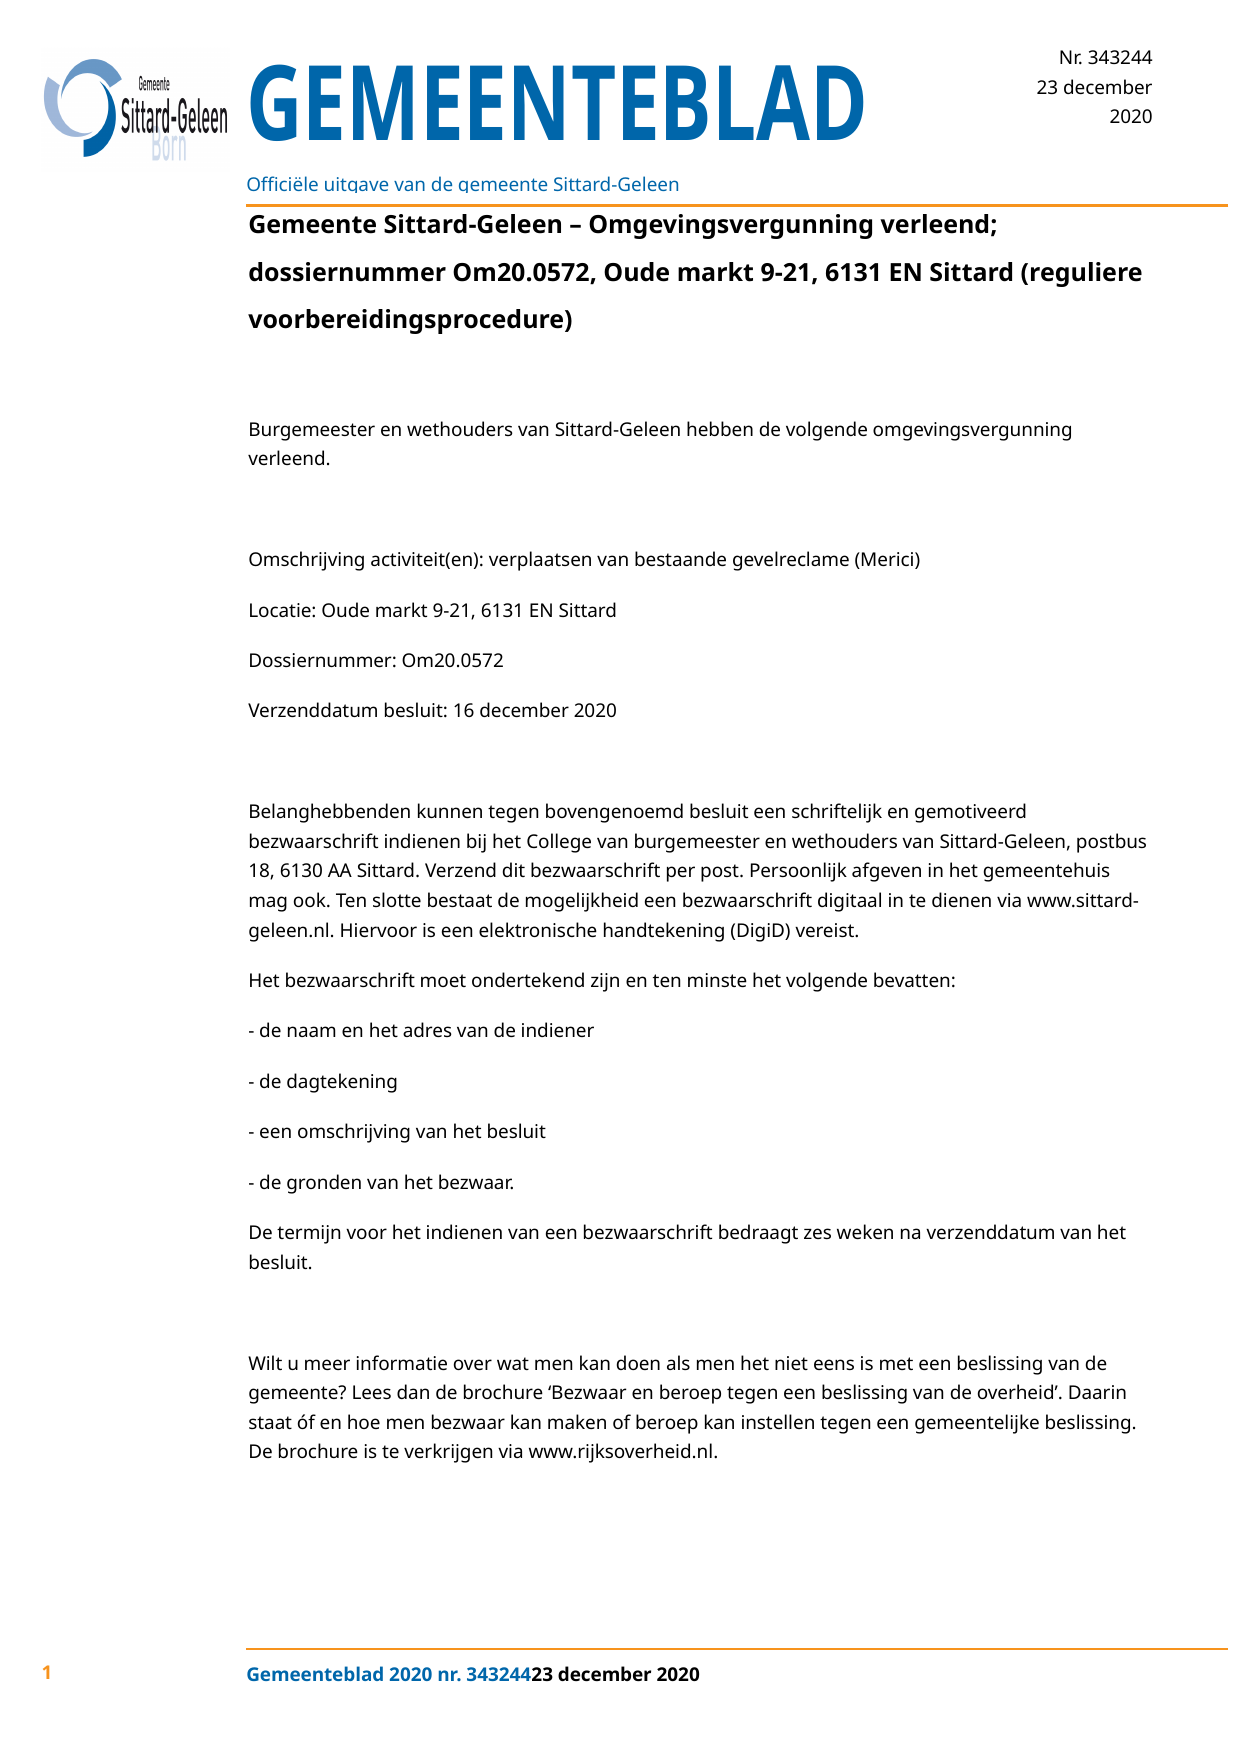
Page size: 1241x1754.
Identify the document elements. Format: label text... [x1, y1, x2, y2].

text Burgemeester en wethouders van Sittard-Geleen hebben de volgende omgevingsvergunning verleend. [248, 416, 1152, 471]
text - de dagtekening [248, 1068, 1152, 1094]
text Dossiernummer: Om20.0572 [248, 647, 1152, 673]
text Wilt u meer informatie over wat men kan doen als men het niet eens is met een beslissing van de gemeente? Lees dan de brochure ‘Bezwaar en beroep tegen een beslissing van de overheid’. Daarin staat óf en hoe men bezwaar kan maken of beroep kan instellen tegen een gemeentelijke beslissing. De brochure is te verkrijgen via www.rijksoverheid.nl. [248, 1350, 1152, 1464]
text Verzenddatum besluit: 16 december 2020 [248, 698, 1152, 723]
text Omschrijving activiteit(en): verplaatsen van bestaande gevelreclame (Merici) [248, 546, 1152, 572]
text Locatie: Oude markt 9-21, 6131 EN Sittard [248, 597, 1152, 622]
picture [41, 47, 231, 172]
text Het bezwaarschrift moet ondertekend zijn en ten minste het volgende bevatten: [248, 967, 1152, 993]
text Gemeente Sittard-Geleen – Omgevingsvergunning verleend; dossiernummer Om20.0572, Oude markt 9-21, 6131 EN Sittard (reguliere voorbereidingsprocedure) [248, 207, 1152, 336]
text - een omschrijving van het besluit [248, 1118, 1152, 1144]
text - de gronden van het bezwaar. [248, 1169, 1152, 1194]
text De termijn voor het indienen van een bezwaarschrift bedraagt zes weken na verzenddatum van het besluit. [248, 1219, 1152, 1274]
text Belanghebbenden kunnen tegen bovengenoemd besluit een schriftelijk en gemotiveerd bezwaarschrift indienen bij het College van burgemeester en wethouders van Sittard-Geleen, postbus 18, 6130 AA Sittard. Verzend dit bezwaarschrift per post. Persoonlijk afgeven in het gemeentehuis mag ook. Ten slotte bestaat de mogelijkheid een bezwaarschrift digitaal in te dienen via www.sittard-geleen.nl. Hiervoor is een elektronische handtekening (DigiD) vereist. [248, 798, 1152, 942]
text - de naam en het adres van de indiener [248, 1018, 1152, 1043]
